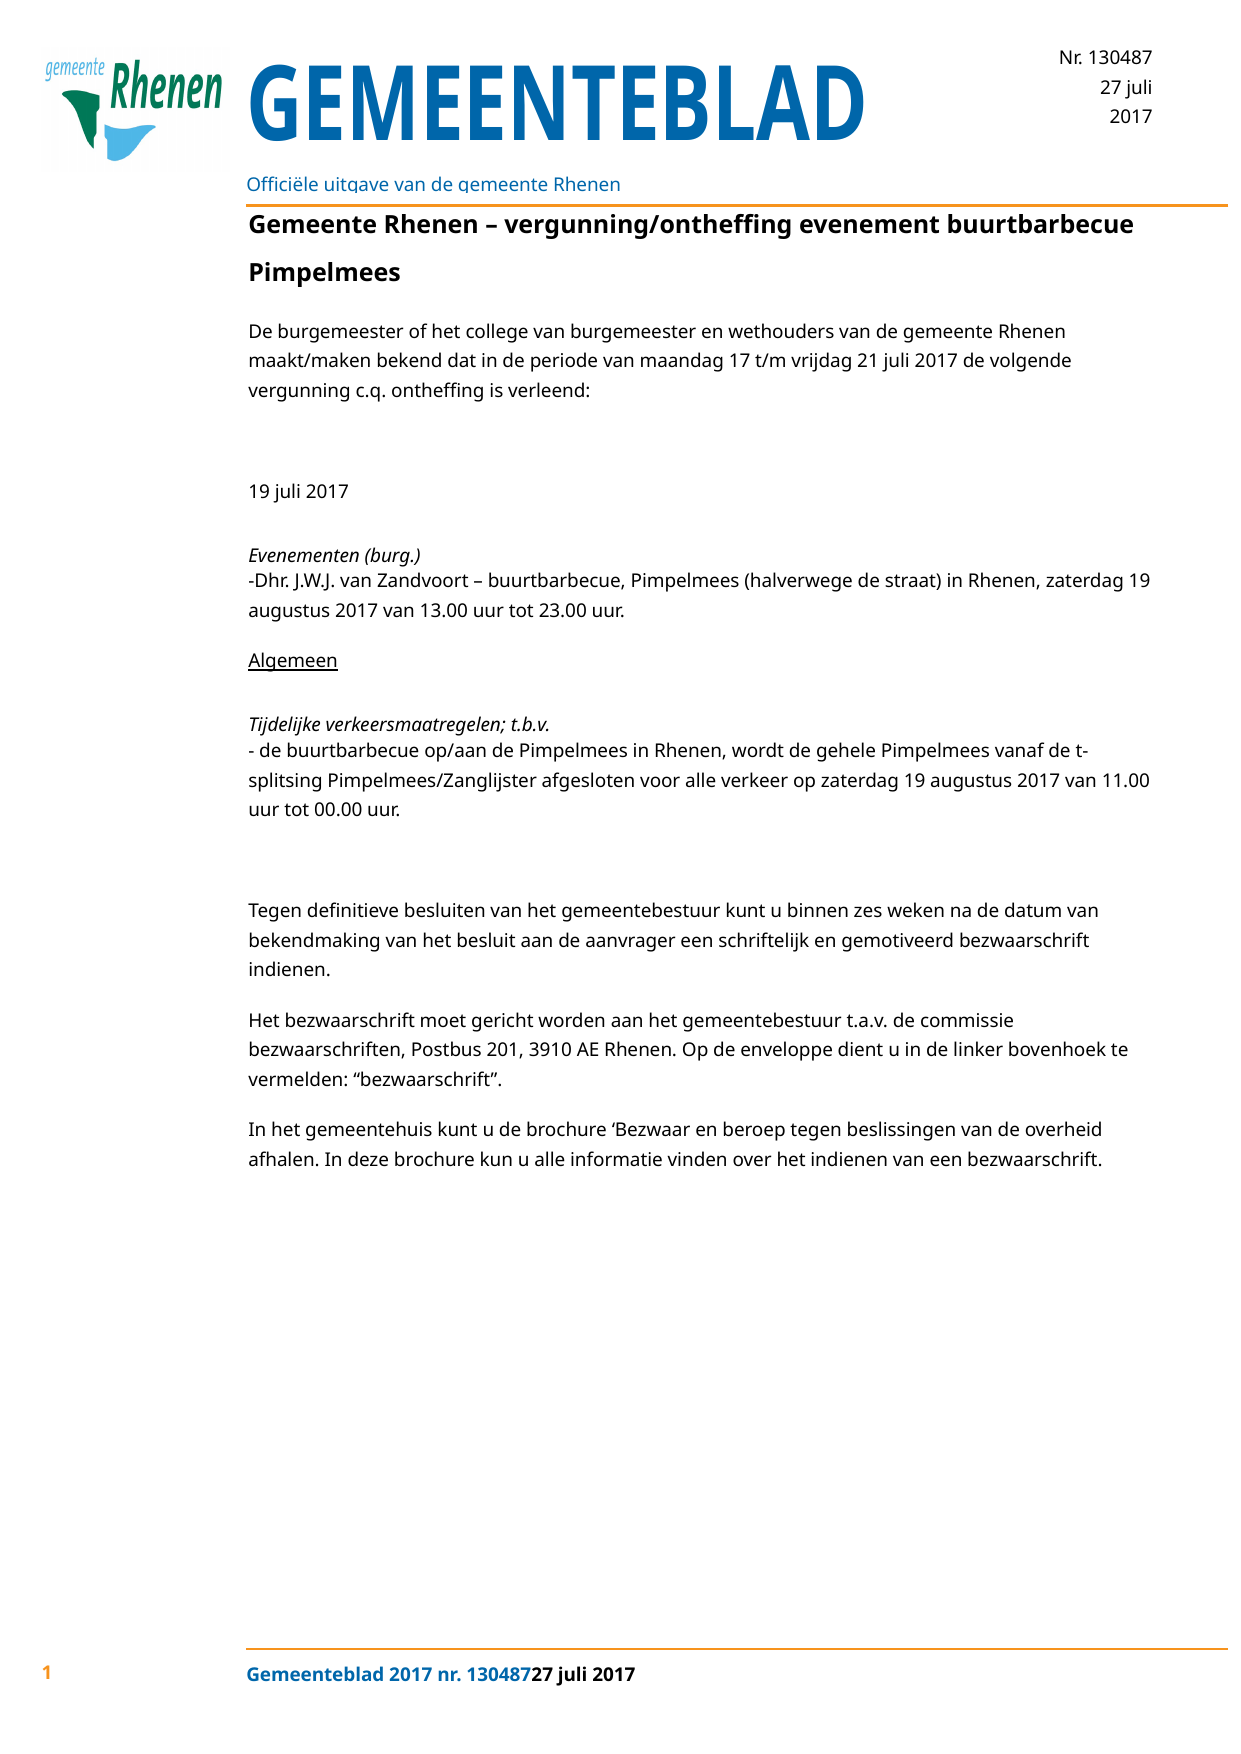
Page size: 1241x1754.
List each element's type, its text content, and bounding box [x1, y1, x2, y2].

text Tegen definitieve besluiten van het gemeentebestuur kunt u binnen zes weken na de datum van bekendmaking van het besluit aan de aanvrager een schriftelijk en gemotiveerd bezwaarschrift indienen. [248, 897, 1152, 982]
text Evenementen (burg.) [248, 542, 1152, 568]
text Het bezwaarschrift moet gericht worden aan het gemeentebestuur t.a.v. de commissie bezwaarschriften, Postbus 201, 3910 AE Rhenen. Op de enveloppe dient u in de linker bovenhoek te vermelden: “bezwaarschrift”. [248, 1007, 1152, 1092]
text De burgemeester of het college van burgemeester en wethouders van de gemeente Rhenen maakt/maken bekend dat in de periode van maandag 17 t/m vrijdag 21 juli 2017 de volgende vergunning c.q. ontheffing is verleend: [248, 318, 1152, 403]
text -Dhr. J.W.J. van Zandvoort – buurtbarbecue, Pimpelmees (halverwege de straat) in Rhenen, zaterdag 19 augustus 2017 van 13.00 uur tot 23.00 uur. [248, 568, 1152, 623]
text Algemeen [248, 648, 1152, 673]
text Tijdelijke verkeersmaatregelen; t.b.v. [248, 712, 1152, 737]
picture [41, 47, 231, 172]
text Gemeente Rhenen – vergunning/ontheffing evenement buurtbarbecue Pimpelmees [248, 207, 1152, 288]
text - de buurtbarbecue op/aan de Pimpelmees in Rhenen, wordt de gehele Pimpelmees vanaf de t-splitsing Pimpelmees/Zanglijster afgesloten voor alle verkeer op zaterdag 19 augustus 2017 van 11.00 uur tot 00.00 uur. [248, 737, 1152, 822]
text 19 juli 2017 [248, 478, 1152, 504]
text In het gemeentehuis kunt u de brochure ‘Bezwaar en beroep tegen beslissingen van de overheid afhalen. In deze brochure kun u alle informatie vinden over het indienen van een bezwaarschrift. [248, 1116, 1152, 1172]
